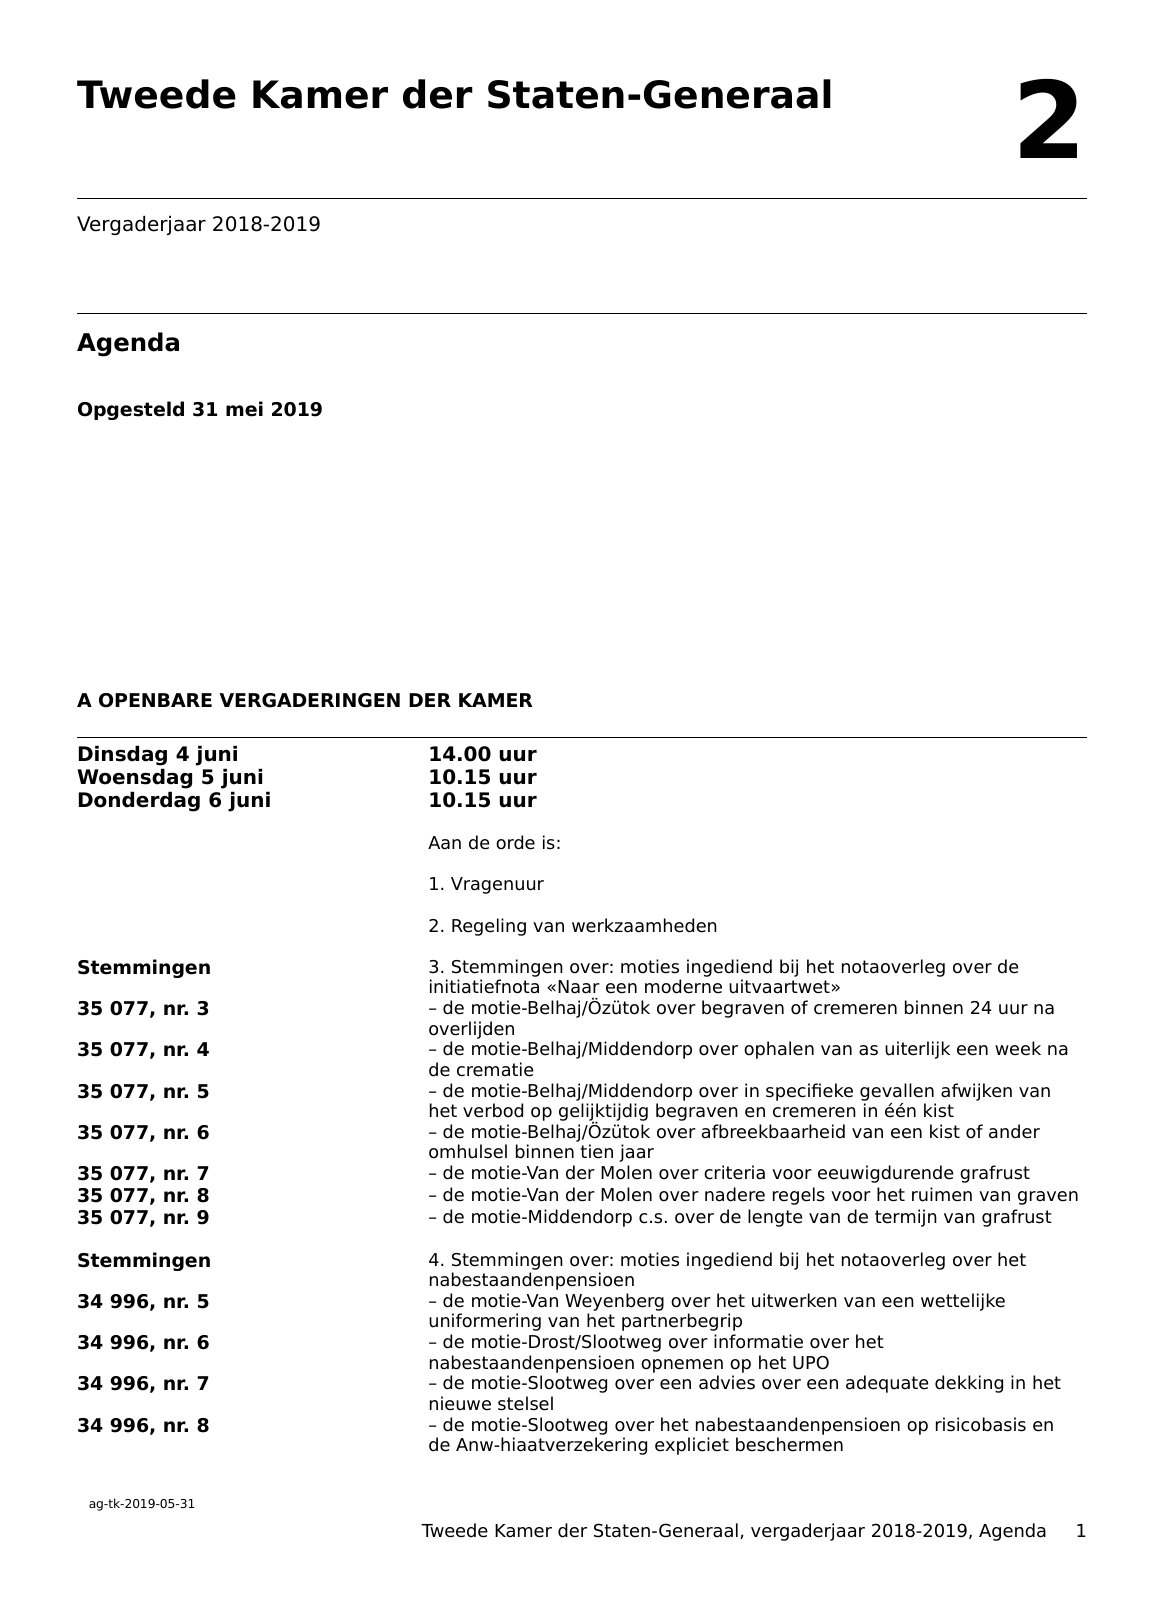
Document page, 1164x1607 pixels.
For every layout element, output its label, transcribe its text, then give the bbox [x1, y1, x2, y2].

table_cell 35 077, nr. 9 [77, 1207, 404, 1229]
table_cell 35 077, nr. 3 [77, 998, 404, 1039]
table_cell 34 996, nr. 6 [77, 1332, 404, 1373]
table_cell [405, 895, 422, 916]
table_cell [405, 936, 422, 957]
table_cell [422, 854, 1087, 874]
table_cell 10.15 uur [422, 766, 1087, 789]
table_header 2 [886, 59, 1087, 198]
table_cell – de motie-Middendorp c.s. over de lengte van de termijn van grafrust [422, 1207, 1087, 1229]
table_cell [77, 936, 404, 957]
table_cell – de motie-Slootweg over het nabestaandenpensioen op risicobasis en de Anw-hiaatverzekering expliciet beschermen [422, 1415, 1087, 1456]
table_cell [405, 766, 422, 789]
table_cell Stemmingen [77, 1250, 404, 1291]
table_cell – de motie-Van der Molen over criteria voor eeuwigdurende grafrust [422, 1163, 1087, 1185]
table_header Tweede Kamer der Staten-Generaal [77, 59, 886, 198]
table_header [405, 738, 422, 766]
table_cell – de motie-Drost/Slootweg over informatie over het nabestaandenpensioen opnemen op het UPO [422, 1332, 1087, 1373]
table_cell [405, 1185, 422, 1207]
table_cell [405, 854, 422, 874]
table_cell – de motie-Slootweg over een advies over een adequate dekking in het nieuwe stelsel [422, 1373, 1087, 1414]
subtitle A OPENBARE VERGADERINGEN DER KAMER [77, 690, 1087, 712]
text ag-tk-2019-05-31 [88, 1497, 323, 1511]
table_cell [405, 789, 422, 812]
table_cell [405, 1122, 422, 1163]
table_cell – de motie-Van der Molen over nadere regels voor het ruimen van graven [422, 1185, 1087, 1207]
table_header 14.00 uur [422, 738, 1087, 766]
table_cell Stemmingen [77, 957, 404, 998]
table_cell [405, 1163, 422, 1185]
text Opgesteld 31 mei 2019 [77, 399, 1087, 421]
table_cell [405, 1332, 422, 1373]
table_cell [77, 1229, 404, 1249]
table_cell 3. Stemmingen over: moties ingediend bij het notaoverleg over de initiatiefnota «Naar een moderne uitvaartwet» [422, 957, 1087, 998]
table_cell [77, 813, 404, 833]
table_cell [77, 833, 404, 854]
table_cell – de motie-Belhaj/Özütok over begraven of cremeren binnen 24 uur na overlijden [422, 998, 1087, 1039]
table_cell [77, 854, 404, 874]
table_cell [422, 936, 1087, 957]
table_cell Donderdag 6 juni [77, 789, 404, 812]
table_cell 35 077, nr. 7 [77, 1163, 404, 1185]
table_cell 35 077, nr. 8 [77, 1185, 404, 1207]
table_cell 34 996, nr. 8 [77, 1415, 404, 1456]
table_cell [405, 833, 422, 854]
table_cell [405, 916, 422, 936]
table_cell [405, 813, 422, 833]
table_cell 2. Regeling van werkzaamheden [422, 916, 1087, 936]
table_cell – de motie-Belhaj/Özütok over afbreekbaarheid van een kist of ander omhulsel binnen tien jaar [422, 1122, 1087, 1163]
table_cell [422, 1229, 1087, 1249]
table_cell 35 077, nr. 5 [77, 1081, 404, 1122]
table_cell [77, 874, 404, 895]
table_cell 4. Stemmingen over: moties ingediend bij het notaoverleg over het nabestaandenpensioen [422, 1250, 1087, 1291]
table_cell [77, 895, 404, 916]
table_cell [405, 1373, 422, 1414]
table_cell – de motie-Belhaj/Middendorp over in specifieke gevallen afwijken van het verbod op gelijktijdig begraven en cremeren in één kist [422, 1081, 1087, 1122]
table_cell [405, 1207, 422, 1229]
table_cell [405, 1081, 422, 1122]
table_cell [405, 874, 422, 895]
table_cell – de motie-Van Weyenberg over het uitwerken van een wettelijke uniformering van het partnerbegrip [422, 1291, 1087, 1332]
table_cell [405, 1291, 422, 1332]
table_cell Aan de orde is: [422, 833, 1087, 854]
table_cell Woensdag 5 juni [77, 766, 404, 789]
table_cell 10.15 uur [422, 789, 1087, 812]
table_cell 34 996, nr. 5 [77, 1291, 404, 1332]
table_cell [422, 813, 1087, 833]
table_cell [422, 895, 1087, 916]
table_cell Vergaderjaar 2018-2019 [77, 199, 1087, 313]
table_cell [405, 998, 422, 1039]
table_cell – de motie-Belhaj/Middendorp over ophalen van as uiterlijk een week na de crematie [422, 1039, 1087, 1081]
table_cell [405, 1039, 422, 1081]
table_cell 1. Vragenuur [422, 874, 1087, 895]
table_cell [422, 314, 1087, 357]
table_cell 34 996, nr. 7 [77, 1373, 404, 1414]
table_cell [77, 916, 404, 936]
table_header Dinsdag 4 juni [77, 738, 404, 766]
table_cell [405, 1250, 422, 1291]
table_cell [405, 1229, 422, 1249]
table_cell [405, 1415, 422, 1456]
table_cell Agenda [77, 314, 422, 357]
table_cell 35 077, nr. 4 [77, 1039, 404, 1081]
table_cell 35 077, nr. 6 [77, 1122, 404, 1163]
table_cell [405, 957, 422, 998]
